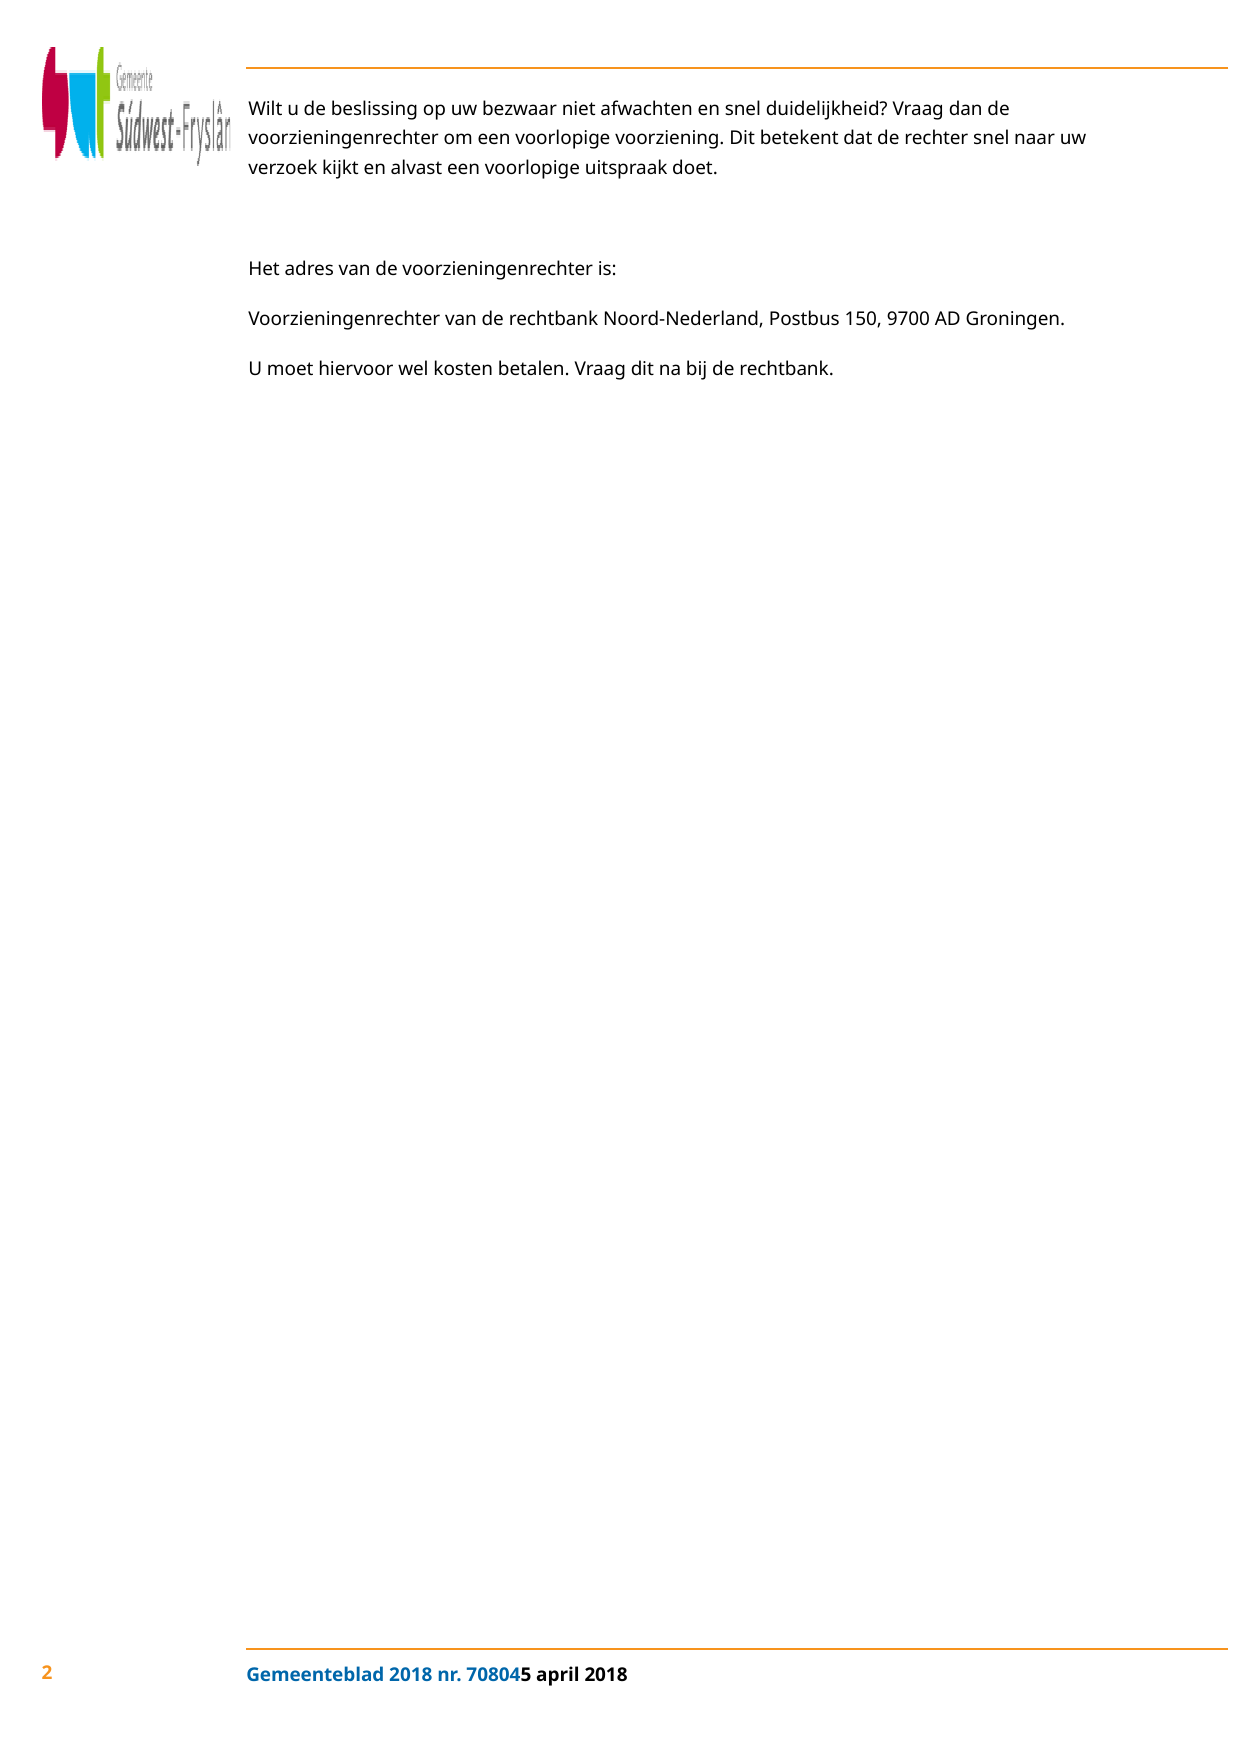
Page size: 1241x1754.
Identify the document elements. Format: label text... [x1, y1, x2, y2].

text U moet hiervoor wel kosten betalen. Vraag dit na bij de rechtbank. [248, 356, 1152, 381]
picture [41, 47, 231, 172]
text Het adres van de voorzieningenrechter is: [248, 255, 1152, 281]
text Wilt u de beslissing op uw bezwaar niet afwachten en snel duidelijkheid? Vraag dan de voorzieningenrechter om een voorlopige voorziening. Dit betekent dat de rechter snel naar uw verzoek kijkt en alvast een voorlopige uitspraak doet. [248, 95, 1152, 180]
text Voorzieningenrechter van de rechtbank Noord-Nederland, Postbus 150, 9700 AD Groningen. [248, 305, 1152, 331]
